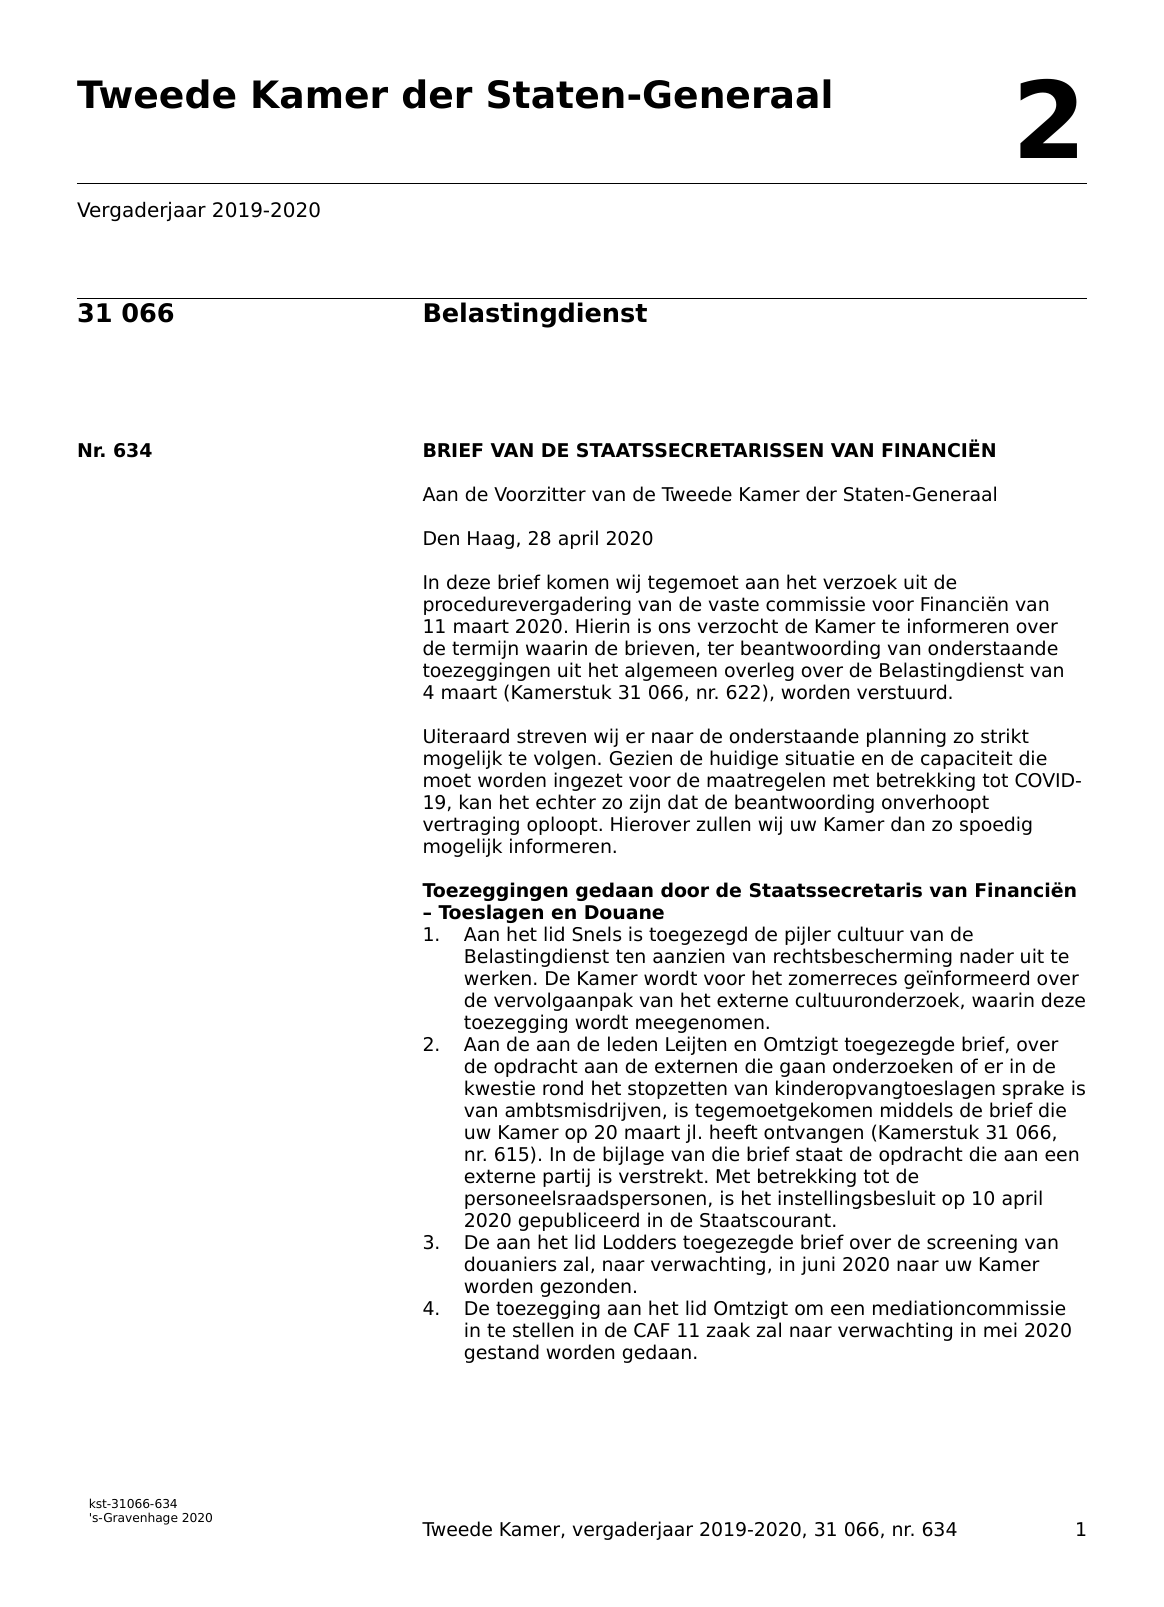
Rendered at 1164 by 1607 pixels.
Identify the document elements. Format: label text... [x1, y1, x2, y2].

text Uiteraard streven wij er naar de onderstaande planning zo strikt mogelijk te volgen. Gezien de huidige situatie en de capaciteit die moet worden ingezet voor de maatregelen met betrekking tot COVID-19, kan het echter zo zijn dat de beantwoording onverhoopt vertraging oploopt. Hierover zullen wij uw Kamer dan zo spoedig mogelijk informeren. [422, 726, 1087, 858]
table_header 2 [886, 59, 1087, 183]
table_header Tweede Kamer der Staten-Generaal [77, 59, 886, 183]
text 3. De aan het lid Lodders toegezegde brief over de screening van douaniers zal, naar verwachting, in juni 2020 naar uw Kamer worden gezonden. [422, 1232, 1087, 1298]
text 2. Aan de aan de leden Leijten en Omtzigt toegezegde brief, over de opdracht aan de externen die gaan onderzoeken of er in de kwestie rond het stopzetten van kinderopvangtoeslagen sprake is van ambtsmisdrijven, is tegemoetgekomen middels de brief die uw Kamer op 20 maart jl. heeft ontvangen (Kamerstuk 31 066, nr. 615). In de bijlage van die brief staat de opdracht die aan een externe partij is verstrekt. Met betrekking tot de personeelsraadspersonen, is het instellingsbesluit op 10 april 2020 gepubliceerd in de Staatscourant. [422, 1034, 1087, 1232]
text 's-Gravenhage 2020 [88, 1511, 323, 1525]
subtitle Nr. 634 BRIEF VAN DE STAATSSECRETARISSEN VAN FINANCIËN [77, 440, 1087, 462]
text kst-31066-634 [88, 1497, 323, 1511]
text 1. Aan het lid Snels is toegezegd de pijler cultuur van de Belastingdienst ten aanzien van rechtsbescherming nader uit te werken. De Kamer wordt voor het zomerreces geïnformeerd over de vervolgaanpak van het externe cultuuronderzoek, waarin deze toezegging wordt meegenomen. [422, 924, 1087, 1034]
subtitle Toezeggingen gedaan door de Staatssecretaris van Financiën – Toeslagen en Douane [422, 880, 1087, 924]
text Den Haag, 28 april 2020 [422, 528, 1087, 550]
table_cell Vergaderjaar 2019-2020 [77, 184, 1087, 298]
subtitle 31 066 Belastingdienst [77, 299, 1087, 329]
text Aan de Voorzitter van de Tweede Kamer der Staten-Generaal [422, 484, 1087, 506]
text 4. De toezegging aan het lid Omtzigt om een mediationcommissie in te stellen in de CAF 11 zaak zal naar verwachting in mei 2020 gestand worden gedaan. [422, 1298, 1087, 1364]
text In deze brief komen wij tegemoet aan het verzoek uit de procedurevergadering van de vaste commissie voor Financiën van 11 maart 2020. Hierin is ons verzocht de Kamer te informeren over de termijn waarin de brieven, ter beantwoording van onderstaande toezeggingen uit het algemeen overleg over de Belastingdienst van 4 maart (Kamerstuk 31 066, nr. 622), worden verstuurd. [422, 572, 1087, 704]
